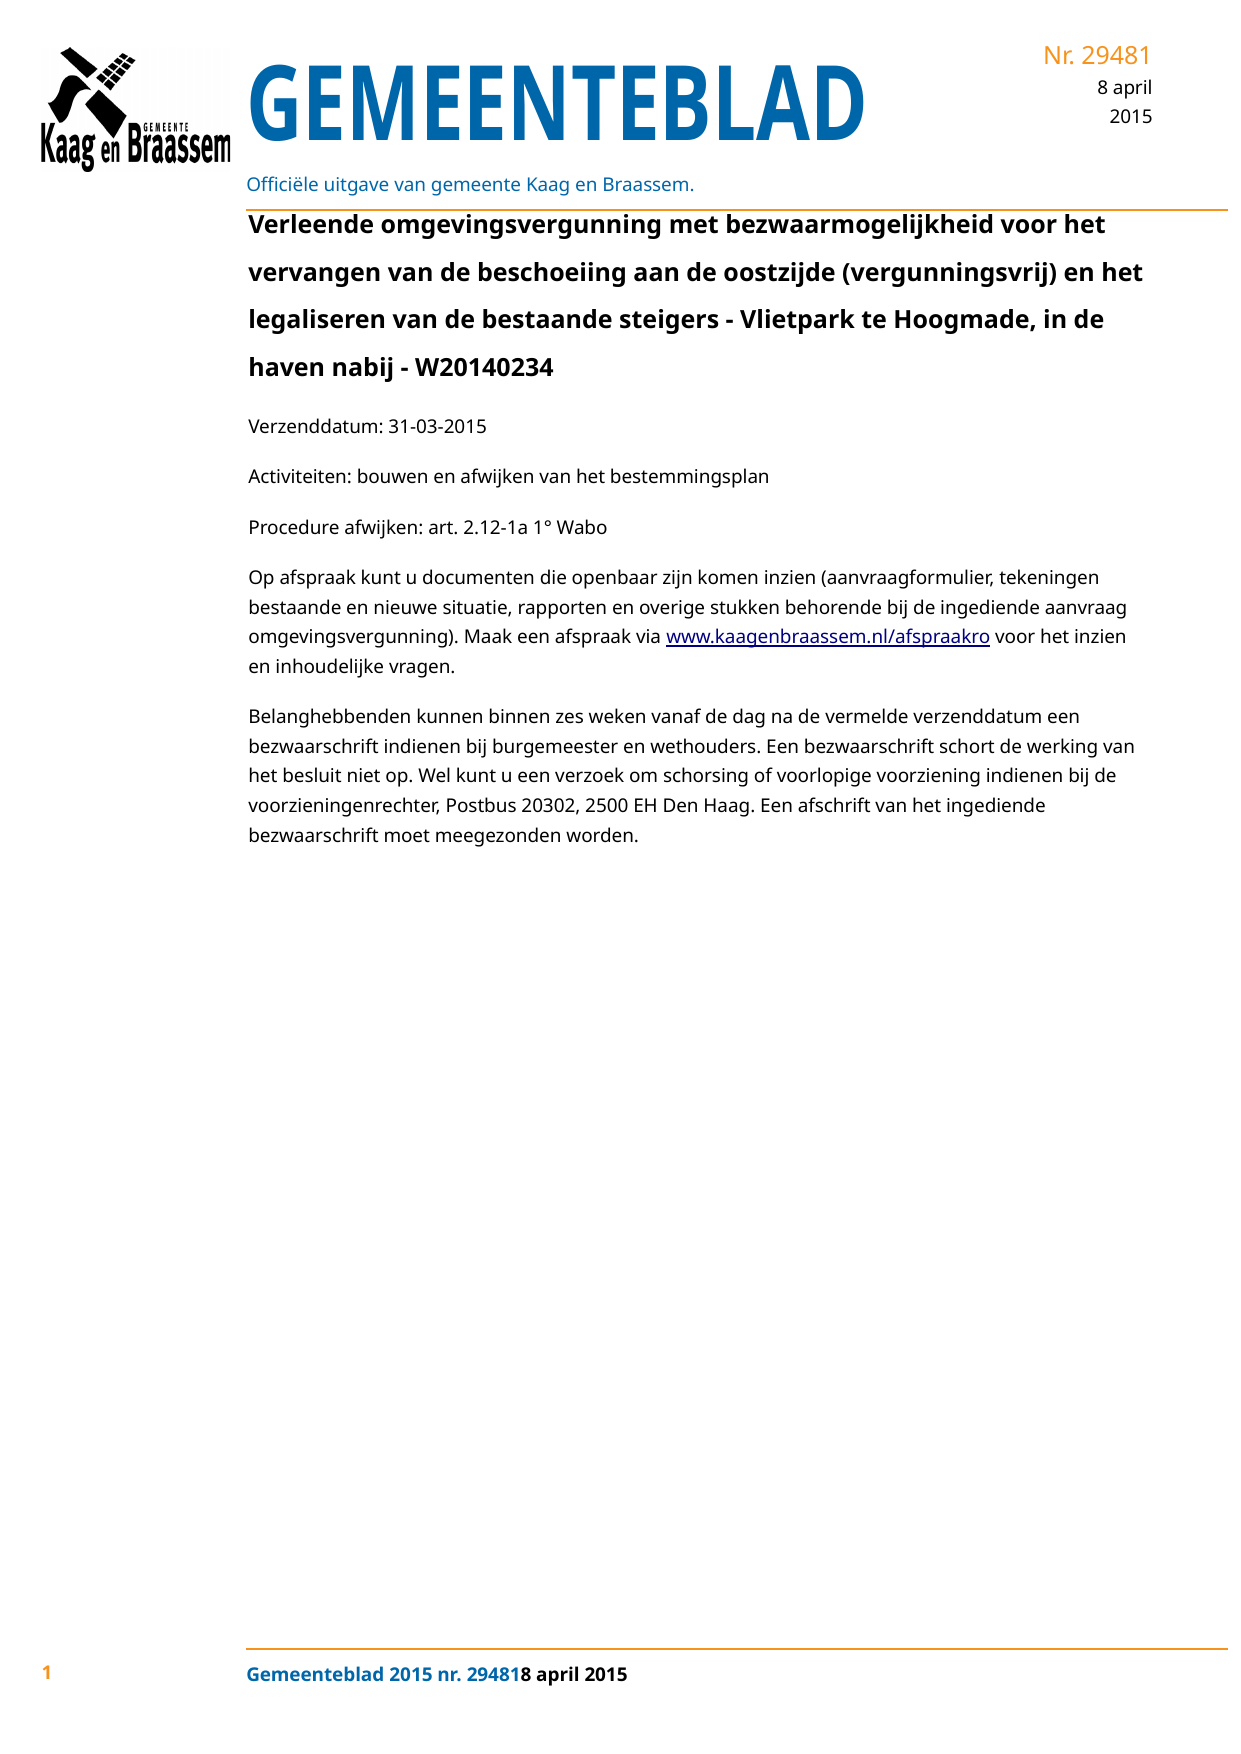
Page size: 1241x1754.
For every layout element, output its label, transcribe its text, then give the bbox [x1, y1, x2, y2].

text Procedure afwijken: art. 2.12-1a 1° Wabo [248, 514, 1152, 540]
text Activiteiten: bouwen en afwijken van het bestemmingsplan [248, 463, 1152, 489]
text Verzenddatum: 31-03-2015 [248, 413, 1152, 439]
picture [41, 47, 231, 172]
text Belanghebbenden kunnen binnen zes weken vanaf de dag na de vermelde verzenddatum een bezwaarschrift indienen bij burgemeester en wethouders. Een bezwaarschrift schort de werking van het besluit niet op. Wel kunt u een verzoek om schorsing of voorlopige voorziening indienen bij de voorzieningenrechter, Postbus 20302, 2500 EH Den Haag. Een afschrift van het ingediende bezwaarschrift moet meegezonden worden. [248, 703, 1152, 848]
text Op afspraak kunt u documenten die openbaar zijn komen inzien (aanvraagformulier, tekeningen bestaande en nieuwe situatie, rapporten en overige stukken behorende bij de ingediende aanvraag omgevingsvergunning). Maak een afspraak via www.kaagenbraassem.nl/afspraakro voor het inzien en inhoudelijke vragen. [248, 564, 1152, 679]
text Verleende omgevingsvergunning met bezwaarmogelijkheid voor het vervangen van de beschoeiing aan de oostzijde (vergunningsvrij) en het legaliseren van de bestaande steigers - Vlietpark te Hoogmade, in de haven nabij - W20140234 [248, 211, 1152, 384]
